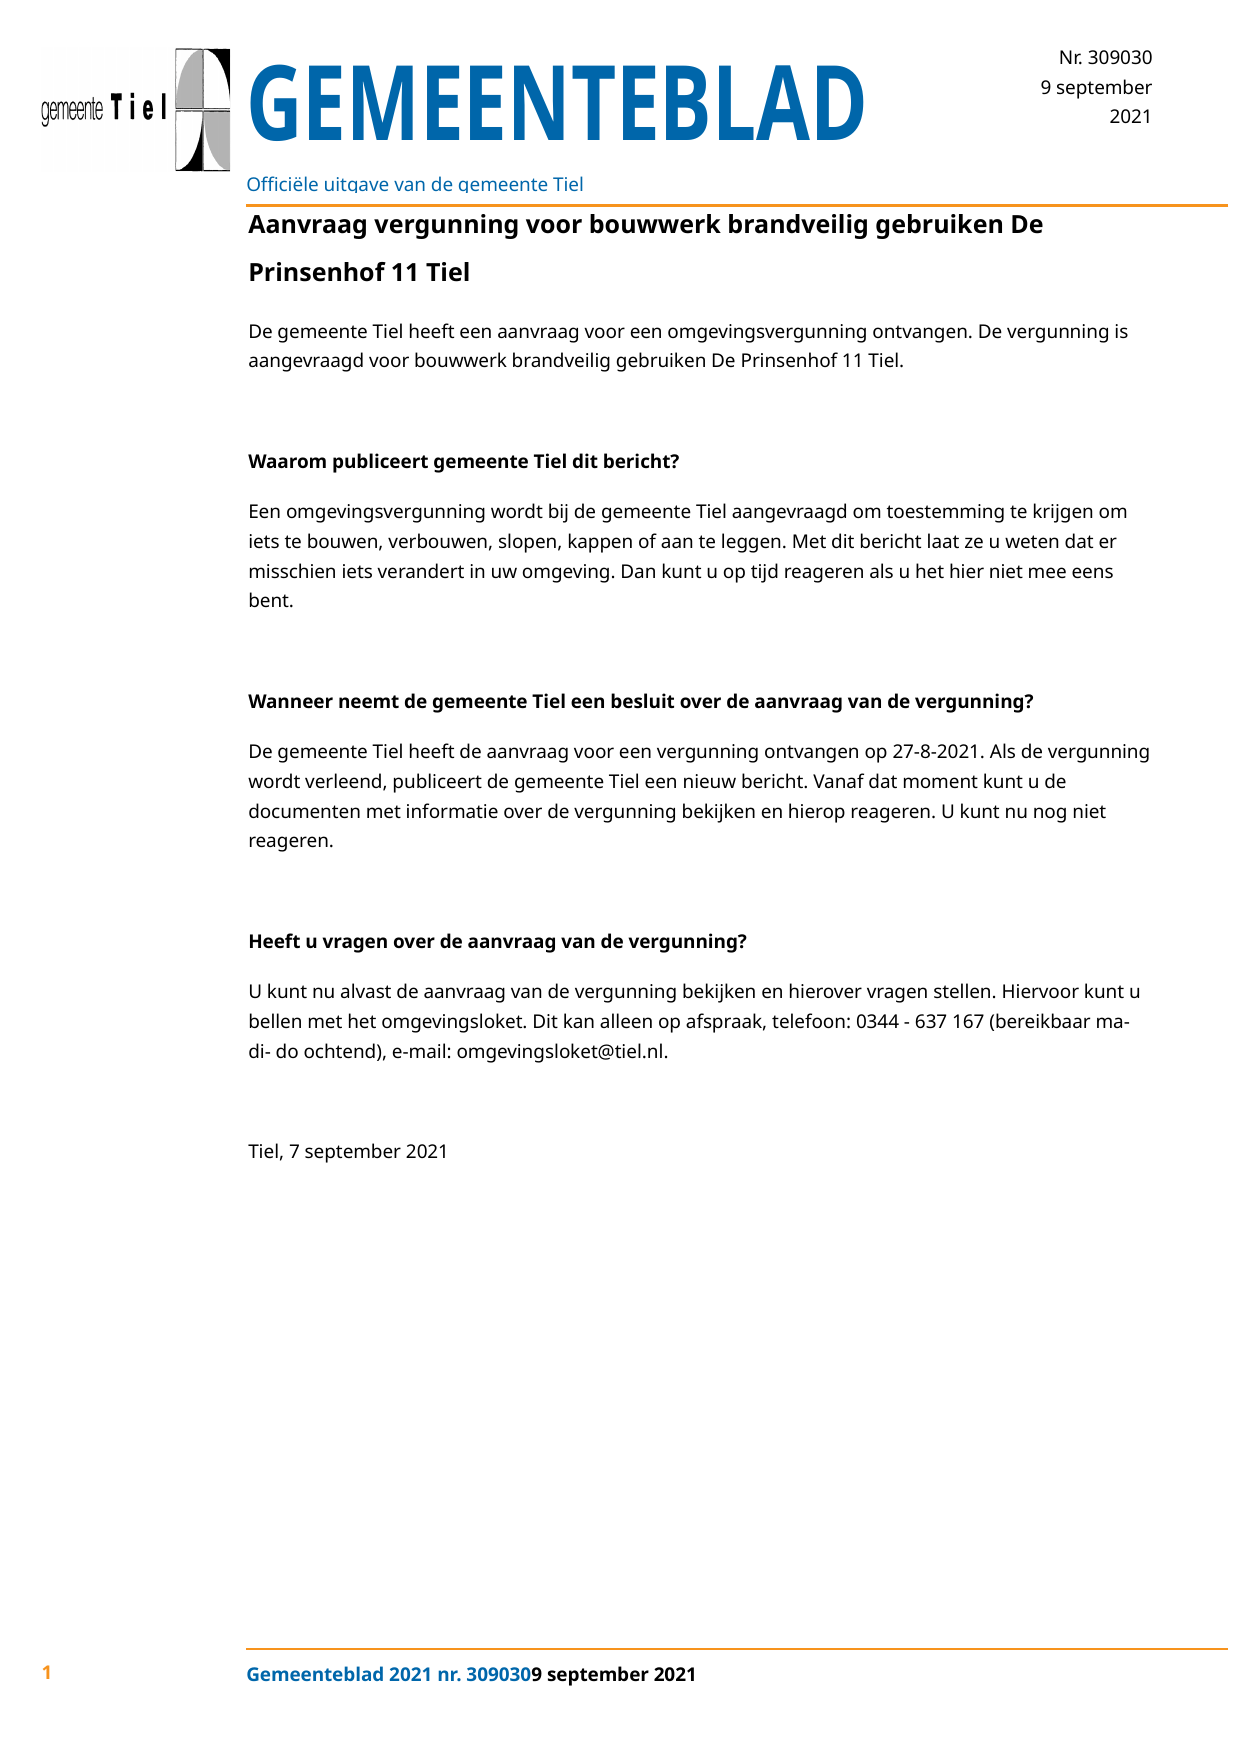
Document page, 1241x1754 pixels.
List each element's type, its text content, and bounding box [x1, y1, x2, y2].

text Tiel, 7 september 2021 [248, 1139, 1152, 1164]
text Een omgevingsvergunning wordt bij de gemeente Tiel aangevraagd om toestemming te krijgen om iets te bouwen, verbouwen, slopen, kappen of aan te leggen. Met dit bericht laat ze u weten dat er misschien iets verandert in uw omgeving. Dan kunt u op tijd reageren als u het hier niet mee eens bent. [248, 499, 1152, 613]
text Wanneer neemt de gemeente Tiel een besluit over de aanvraag van de vergunning? [248, 688, 1152, 714]
text U kunt nu alvast de aanvraag van de vergunning bekijken en hierover vragen stellen. Hiervoor kunt u bellen met het omgevingsloket. Dit kan alleen op afspraak, telefoon: 0344 - 637 167 (bereikbaar ma-di- do ochtend), e-mail: omgevingsloket@tiel.nl. [248, 979, 1152, 1064]
text De gemeente Tiel heeft een aanvraag voor een omgevingsvergunning ontvangen. De vergunning is aangevraagd voor bouwwerk brandveilig gebruiken De Prinsenhof 11 Tiel. [248, 318, 1152, 373]
text Aanvraag vergunning voor bouwwerk brandveilig gebruiken De Prinsenhof 11 Tiel [248, 207, 1152, 288]
text Waarom publiceert gemeente Tiel dit bericht? [248, 448, 1152, 474]
text De gemeente Tiel heeft de aanvraag voor een vergunning ontvangen op 27-8-2021. Als de vergunning wordt verleend, publiceert de gemeente Tiel een nieuw bericht. Vanaf dat moment kunt u de documenten met informatie over de vergunning bekijken en hierop reageren. U kunt nu nog niet reageren. [248, 739, 1152, 853]
text Heeft u vragen over de aanvraag van de vergunning? [248, 928, 1152, 954]
picture [41, 47, 231, 172]
